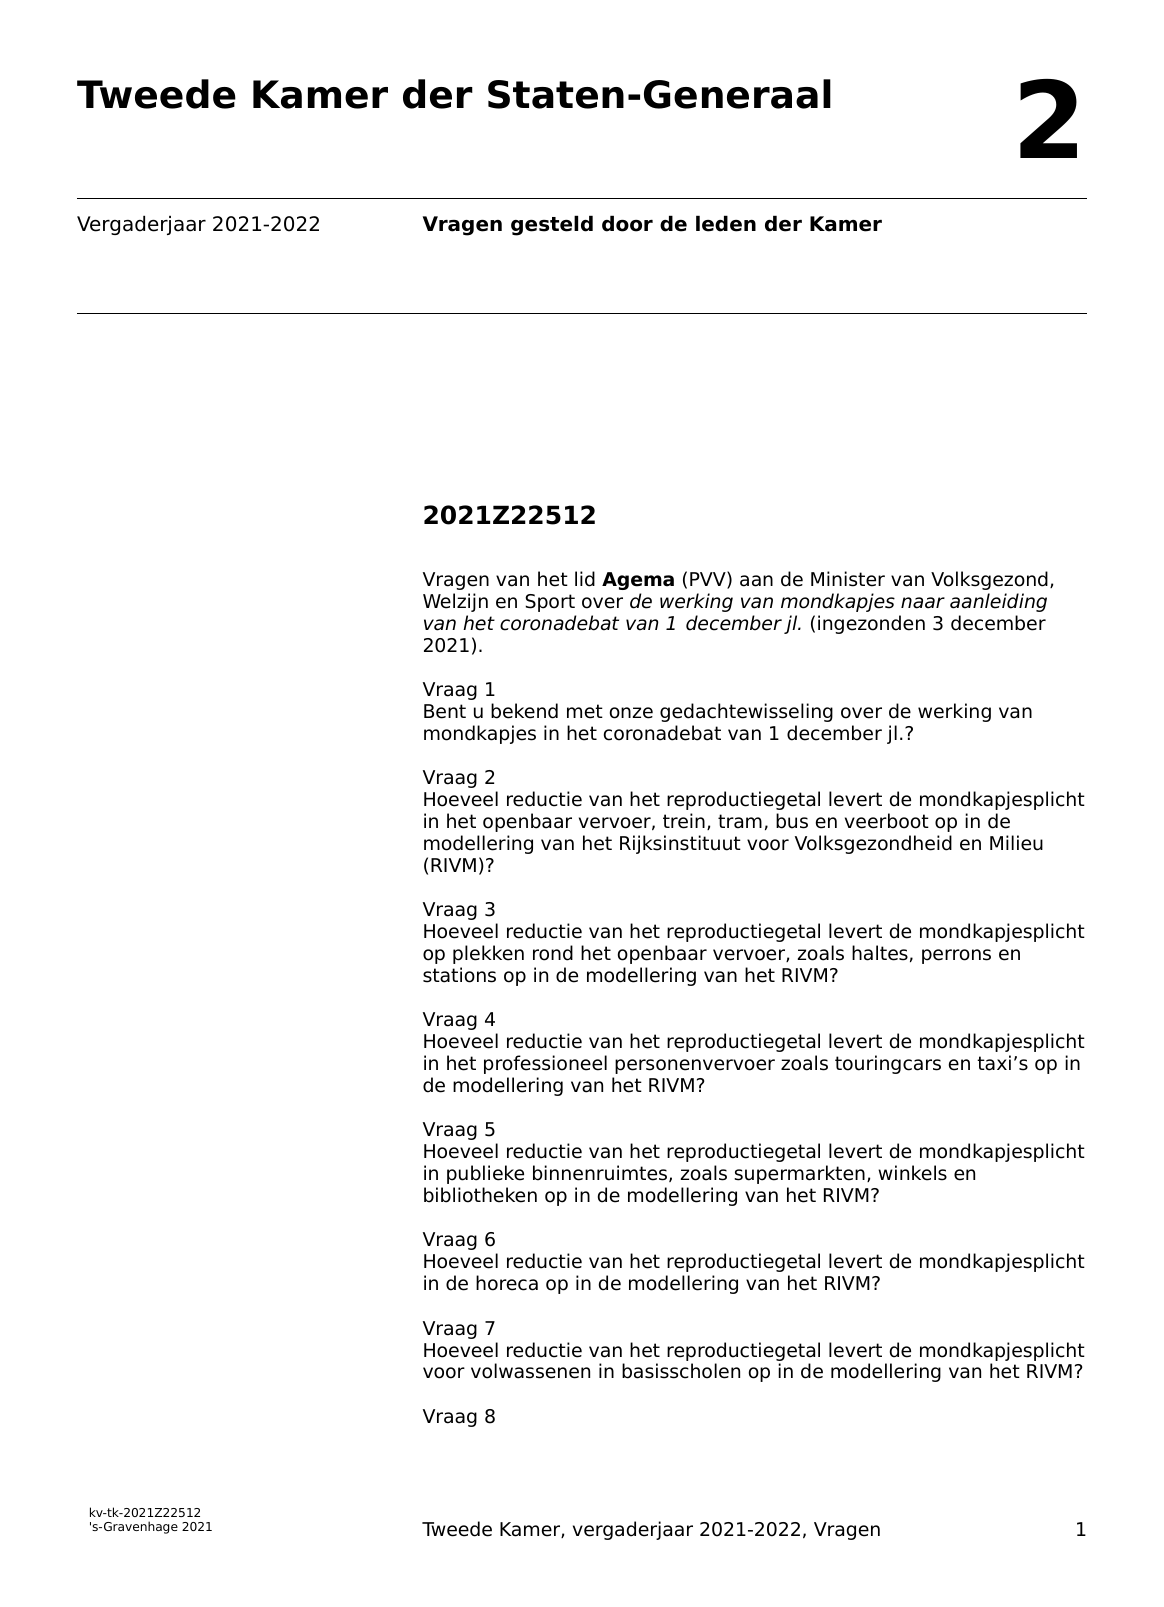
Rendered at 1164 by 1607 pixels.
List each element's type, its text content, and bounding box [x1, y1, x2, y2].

text Hoeveel reductie van het reproductiegetal levert de mondkapjesplicht op plekken rond het openbaar vervoer, zoals haltes, perrons en stations op in de modellering van het RIVM? [422, 921, 1087, 987]
text Vragen van het lid Agema (PVV) aan de Minister van Volksgezond, Welzijn en Sport over de werking van mondkapjes naar aanleiding van het coronadebat van 1 december jl. (ingezonden 3 december 2021). [422, 569, 1087, 657]
text Vraag 8 [422, 1406, 1087, 1428]
text 2021Z22512 [422, 501, 1087, 531]
text kv-tk-2021Z22512 [88, 1506, 323, 1520]
text Hoeveel reductie van het reproductiegetal levert de mondkapjesplicht in het openbaar vervoer, trein, tram, bus en veerboot op in de modellering van het Rijksinstituut voor Volksgezondheid en Milieu (RIVM)? [422, 789, 1087, 877]
text Vraag 2 [422, 767, 1087, 789]
table_header Tweede Kamer der Staten-Generaal [77, 59, 886, 198]
text 's-Gravenhage 2021 [88, 1520, 323, 1534]
text Vraag 7 [422, 1317, 1087, 1339]
text Vraag 5 [422, 1119, 1087, 1141]
text Hoeveel reductie van het reproductiegetal levert de mondkapjesplicht in het professioneel personenvervoer zoals touringcars en taxi’s op in de modellering van het RIVM? [422, 1031, 1087, 1097]
text Hoeveel reductie van het reproductiegetal levert de mondkapjesplicht in publieke binnenruimtes, zoals supermarkten, winkels en bibliotheken op in de modellering van het RIVM? [422, 1141, 1087, 1207]
text Vraag 3 [422, 899, 1087, 921]
table_cell Vergaderjaar 2021-2022 [77, 199, 422, 313]
text Vraag 6 [422, 1229, 1087, 1251]
text Vraag 1 [422, 679, 1087, 701]
table_cell Vragen gesteld door de leden der Kamer [422, 199, 1087, 313]
text Hoeveel reductie van het reproductiegetal levert de mondkapjesplicht in de horeca op in de modellering van het RIVM? [422, 1251, 1087, 1295]
text Vraag 4 [422, 1009, 1087, 1031]
text Bent u bekend met onze gedachtewisseling over de werking van mondkapjes in het coronadebat van 1 december jl.? [422, 701, 1087, 745]
table_header 2 [886, 59, 1087, 198]
text Hoeveel reductie van het reproductiegetal levert de mondkapjesplicht voor volwassenen in basisscholen op in de modellering van het RIVM? [422, 1339, 1087, 1383]
